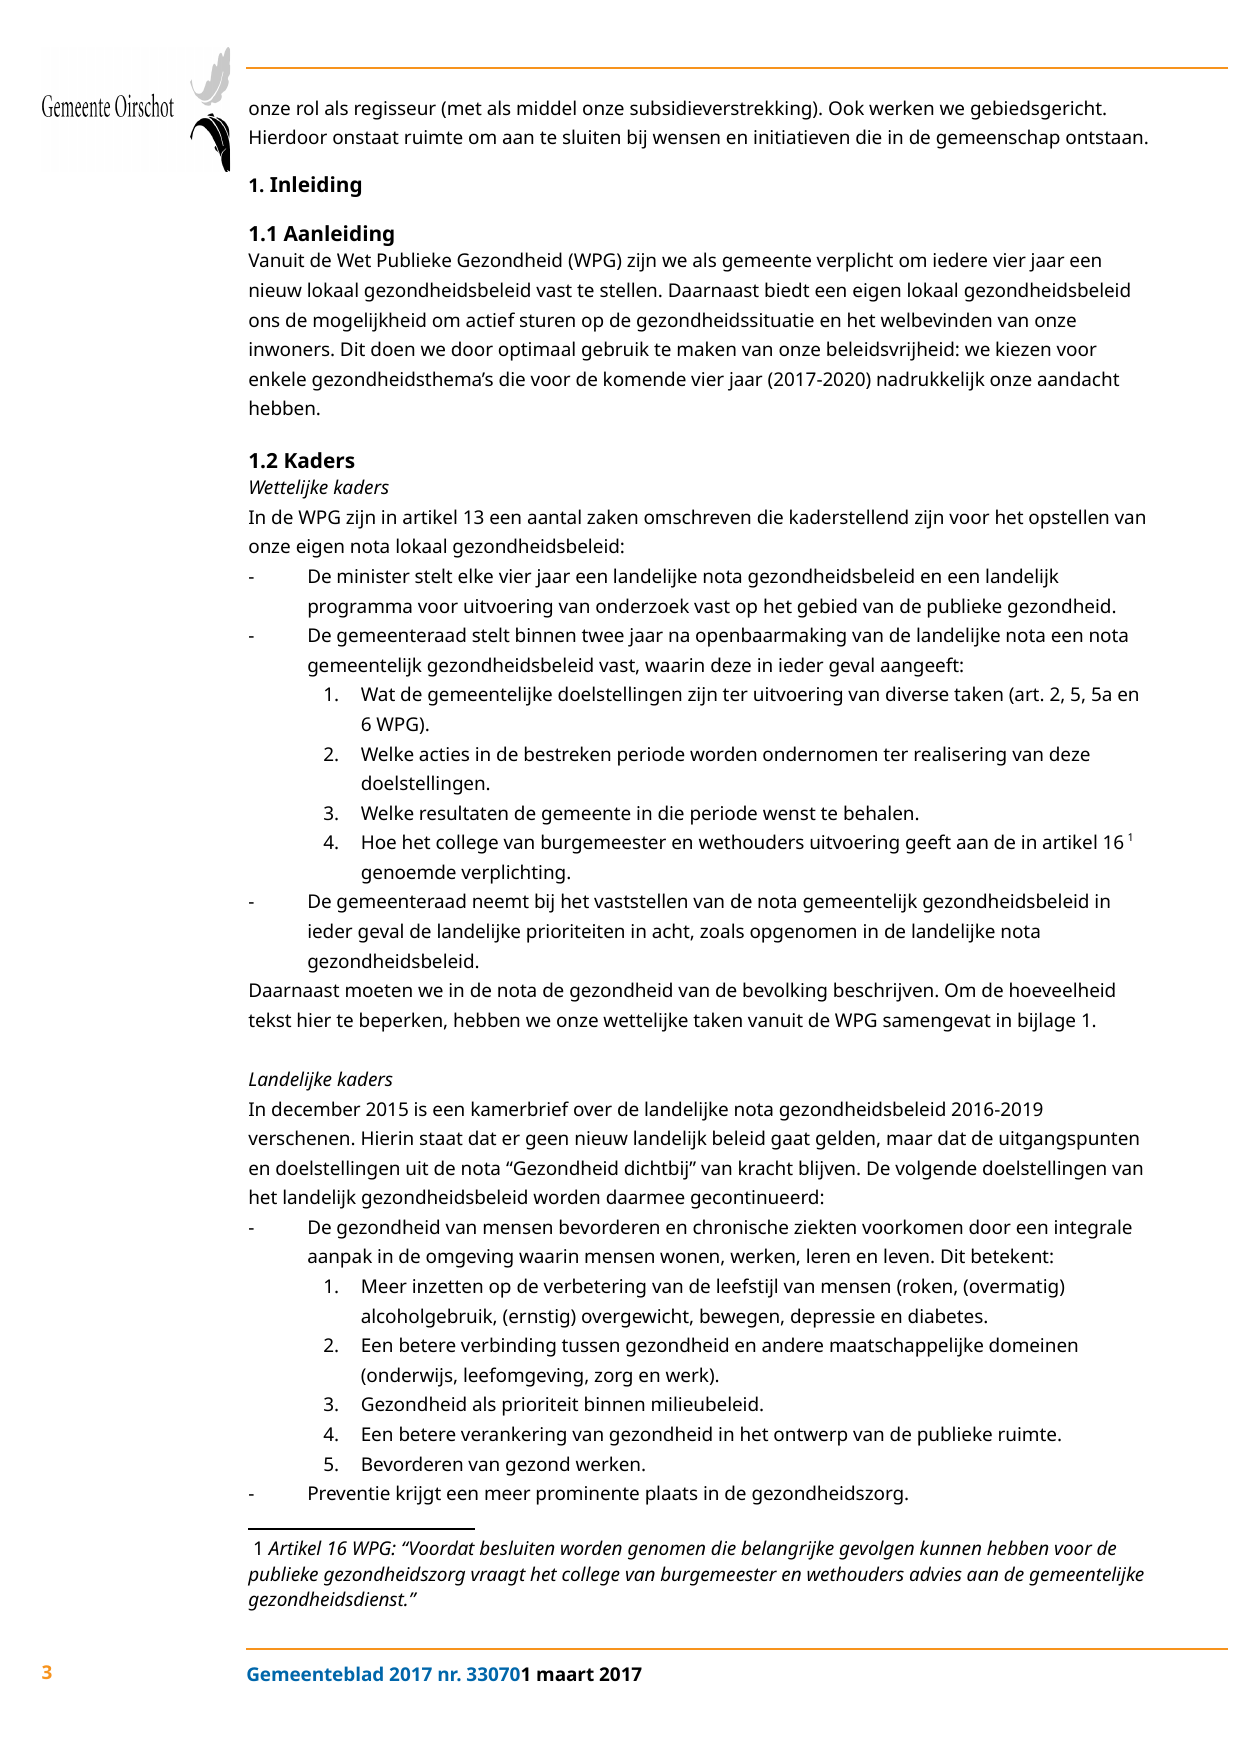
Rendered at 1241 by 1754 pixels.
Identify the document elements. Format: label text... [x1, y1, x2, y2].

list Meer inzetten op de verbetering van de leefstijl van mensen (roken, (overmatig) alcoholgebruik, (ernstig) overgewicht, bewegen, depressie en diabetes. [323, 1273, 1152, 1328]
text In december 2015 is een kamerbrief over de landelijke nota gezondheidsbeleid 2016-2019 verschenen. Hierin staat dat er geen nieuw landelijk beleid gaat gelden, maar dat de uitgangspunten en doelstellingen uit de nota “Gezondheid dichtbij” van kracht blijven. De volgende doelstellingen van het landelijk gezondheidsbeleid worden daarmee gecontinueerd: [248, 1096, 1152, 1210]
text Vanuit de Wet Publieke Gezondheid (WPG) zijn we als gemeente verplicht om iedere vier jaar een nieuw lokaal gezondheidsbeleid vast te stellen. Daarnaast biedt een eigen lokaal gezondheidsbeleid ons de mogelijkheid om actief sturen op de gezondheidssituatie en het welbevinden van onze inwoners. Dit doen we door optimaal gebruik te maken van onze beleidsvrijheid: we kiezen voor enkele gezondheidsthema’s die voor de komende vier jaar (2017-2020) nadrukkelijk onze aandacht hebben. [248, 248, 1152, 421]
list De gezondheid van mensen bevorderen en chronische ziekten voorkomen door een integrale aanpak in de omgeving waarin mensen wonen, werken, leren en leven. Dit betekent: [248, 1214, 1152, 1269]
list Een betere verbinding tussen gezondheid en andere maatschappelijke domeinen (onderwijs, leefomgeving, zorg en werk). [323, 1332, 1152, 1388]
text In de WPG zijn in artikel 13 een aantal zaken omschreven die kaderstellend zijn voor het opstellen van onze eigen nota lokaal gezondheidsbeleid: [248, 504, 1152, 559]
list De gemeenteraad stelt binnen twee jaar na openbaarmaking van de landelijke nota een nota gemeentelijk gezondheidsbeleid vast, waarin deze in ieder geval aangeeft: [248, 622, 1152, 678]
picture [41, 47, 231, 172]
list De minister stelt elke vier jaar een landelijke nota gezondheidsbeleid en een landelijk programma voor uitvoering van onderzoek vast op het gebied van de publieke gezondheid. [248, 563, 1152, 618]
list Een betere verankering van gezondheid in het ontwerp van de publieke ruimte. [323, 1421, 1152, 1447]
text Daarnaast moeten we in de nota de gezondheid van de bevolking beschrijven. Om de hoeveelheid tekst hier te beperken, hebben we onze wettelijke taken vanuit de WPG samengevat in bijlage 1. [248, 977, 1152, 1033]
text 1.2 Kaders [248, 446, 1152, 474]
text Landelijke kaders [248, 1066, 1152, 1092]
list Wat de gemeentelijke doelstellingen zijn ter uitvoering van diverse taken (art. 2, 5, 5a en 6 WPG). [323, 682, 1152, 737]
text 1. Inleiding [248, 170, 1152, 198]
text onze rol als regisseur (met als middel onze subsidieverstrekking). Ook werken we gebiedsgericht. Hierdoor onstaat ruimte om aan te sluiten bij wensen en initiatieven die in de gemeenschap ontstaan. [248, 95, 1152, 150]
text Wettelijke kaders [248, 474, 1152, 500]
list Artikel 16 WPG: “Voordat besluiten worden genomen die belangrijke gevolgen kunnen hebben voor de publieke gezondheidszorg vraagt het college van burgemeester en wethouders advies aan de gemeentelijke gezondheidsdienst.” [248, 1535, 1152, 1612]
list Gezondheid als prioriteit binnen milieubeleid. [323, 1392, 1152, 1417]
list Hoe het college van burgemeester en wethouders uitvoering geeft aan de in artikel 16 genoemde verplichting. [323, 829, 1152, 885]
list Welke resultaten de gemeente in die periode wenst te behalen. [323, 800, 1152, 826]
list Bevorderen van gezond werken. [323, 1451, 1152, 1476]
text 1.1 Aanleiding [248, 219, 1152, 248]
list Preventie krijgt een meer prominente plaats in de gezondheidszorg. [248, 1480, 1152, 1506]
list Welke acties in de bestreken periode worden ondernomen ter realisering van deze doelstellingen. [323, 741, 1152, 796]
list De gemeenteraad neemt bij het vaststellen van de nota gemeentelijk gezondheidsbeleid in ieder geval de landelijke prioriteiten in acht, zoals opgenomen in de landelijke nota gezondheidsbeleid. [248, 889, 1152, 973]
